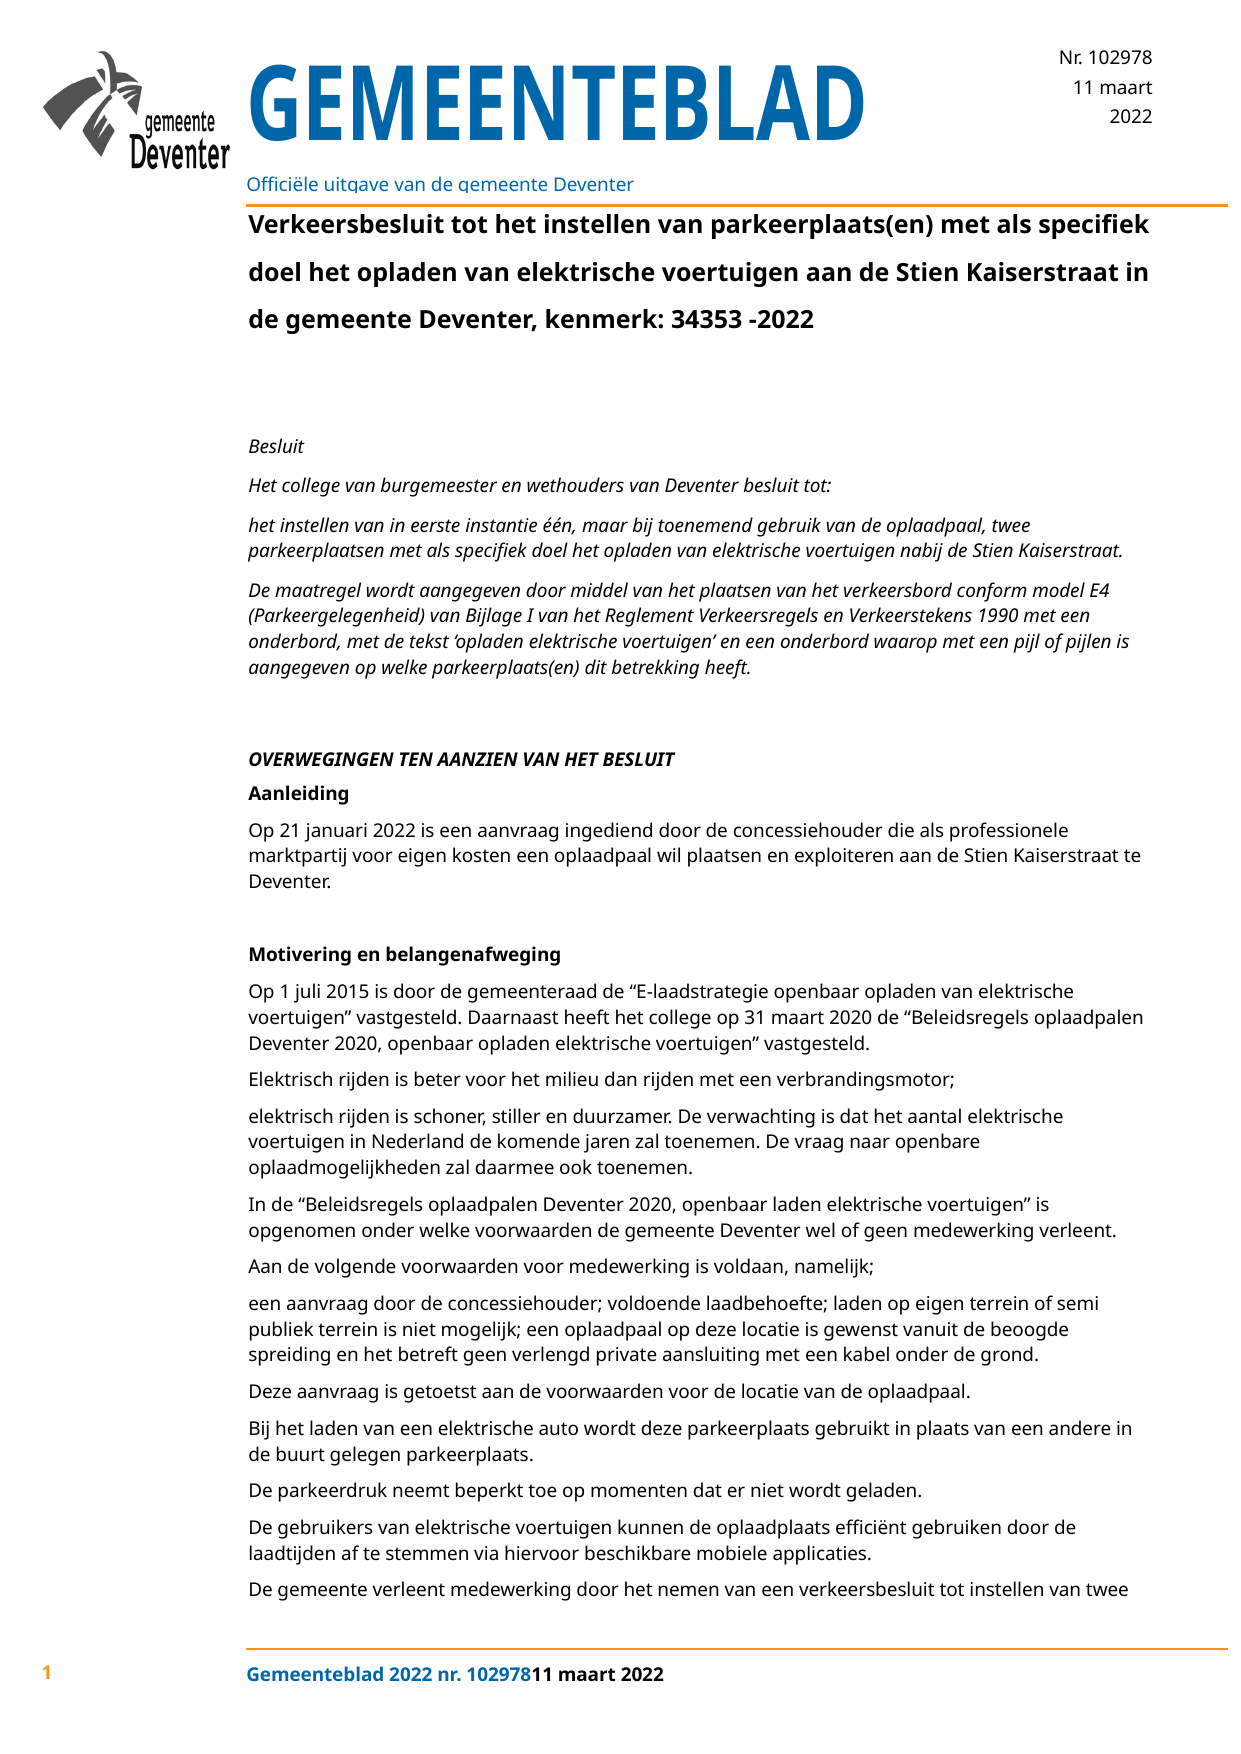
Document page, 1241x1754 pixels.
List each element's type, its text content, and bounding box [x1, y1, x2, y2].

text In de “Beleidsregels oplaadpalen Deventer 2020, openbaar laden elektrische voertuigen” is opgenomen onder welke voorwaarden de gemeente Deventer wel of geen medewerking verleent. [248, 1191, 1152, 1243]
text De maatregel wordt aangegeven door middel van het plaatsen van het verkeersbord conform model E4 (Parkeergelegenheid) van Bijlage I van het Reglement Verkeersregels en Verkeerstekens 1990 met een onderbord, met de tekst ‘opladen elektrische voertuigen’ en een onderbord waarop met een pijl of pijlen is aangegeven op welke parkeerplaats(en) dit betrekking heeft. [248, 577, 1152, 680]
text Op 1 juli 2015 is door de gemeenteraad de “E-laadstrategie openbaar opladen van elektrische voertuigen” vastgesteld. Daarnaast heeft het college op 31 maart 2020 de “Beleidsregels oplaadpalen Deventer 2020, openbaar opladen elektrische voertuigen” vastgesteld. [248, 978, 1152, 1055]
text Verkeersbesluit tot het instellen van parkeerplaats(en) met als specifiek doel het opladen van elektrische voertuigen aan de Stien Kaiserstraat in de gemeente Deventer, kenmerk: 34353 -2022 [248, 207, 1152, 336]
text Het college van burgemeester en wethouders van Deventer besluit tot: [248, 472, 1152, 498]
text OVERWEGINGEN TEN AANZIEN VAN HET BESLUIT [248, 746, 1152, 772]
picture [41, 47, 231, 172]
text De gebruikers van elektrische voertuigen kunnen de oplaadplaats efficiënt gebruiken door de laadtijden af te stemmen via hiervoor beschikbare mobiele applicaties. [248, 1514, 1152, 1566]
text Besluit [248, 433, 1152, 459]
text Op 21 januari 2022 is een aanvraag ingediend door de concessiehouder die als professionele marktpartij voor eigen kosten een oplaadpaal wil plaatsen en exploiteren aan de Stien Kaiserstraat te Deventer. [248, 817, 1152, 894]
text een aanvraag door de concessiehouder; voldoende laadbehoefte; laden op eigen terrein of semi publiek terrein is niet mogelijk; een oplaadpaal op deze locatie is gewenst vanuit de beoogde spreiding en het betreft geen verlengd private aansluiting met een kabel onder de grond. [248, 1290, 1152, 1367]
text het instellen van in eerste instantie één, maar bij toenemend gebruik van de oplaadpaal, twee parkeerplaatsen met als specifiek doel het opladen van elektrische voertuigen nabij de Stien Kaiserstraat. [248, 512, 1152, 563]
text Motivering en belangenafweging [248, 942, 1152, 967]
text Deze aanvraag is getoetst aan de voorwaarden voor de locatie van de oplaadpaal. [248, 1378, 1152, 1404]
text De gemeente verleent medewerking door het nemen van een verkeersbesluit tot instellen van twee [248, 1576, 1152, 1602]
text elektrisch rijden is schoner, stiller en duurzamer. De verwachting is dat het aantal elektrische voertuigen in Nederland de komende jaren zal toenemen. De vraag naar openbare oplaadmogelijkheden zal daarmee ook toenemen. [248, 1103, 1152, 1180]
text Elektrisch rijden is beter voor het milieu dan rijden met een verbrandingsmotor; [248, 1066, 1152, 1092]
text Bij het laden van een elektrische auto wordt deze parkeerplaats gebruikt in plaats van een andere in de buurt gelegen parkeerplaats. [248, 1415, 1152, 1466]
text Aan de volgende voorwaarden voor medewerking is voldaan, namelijk; [248, 1253, 1152, 1279]
text De parkeerdruk neemt beperkt toe op momenten dat er niet wordt geladen. [248, 1477, 1152, 1503]
text Aanleiding [248, 780, 1152, 806]
